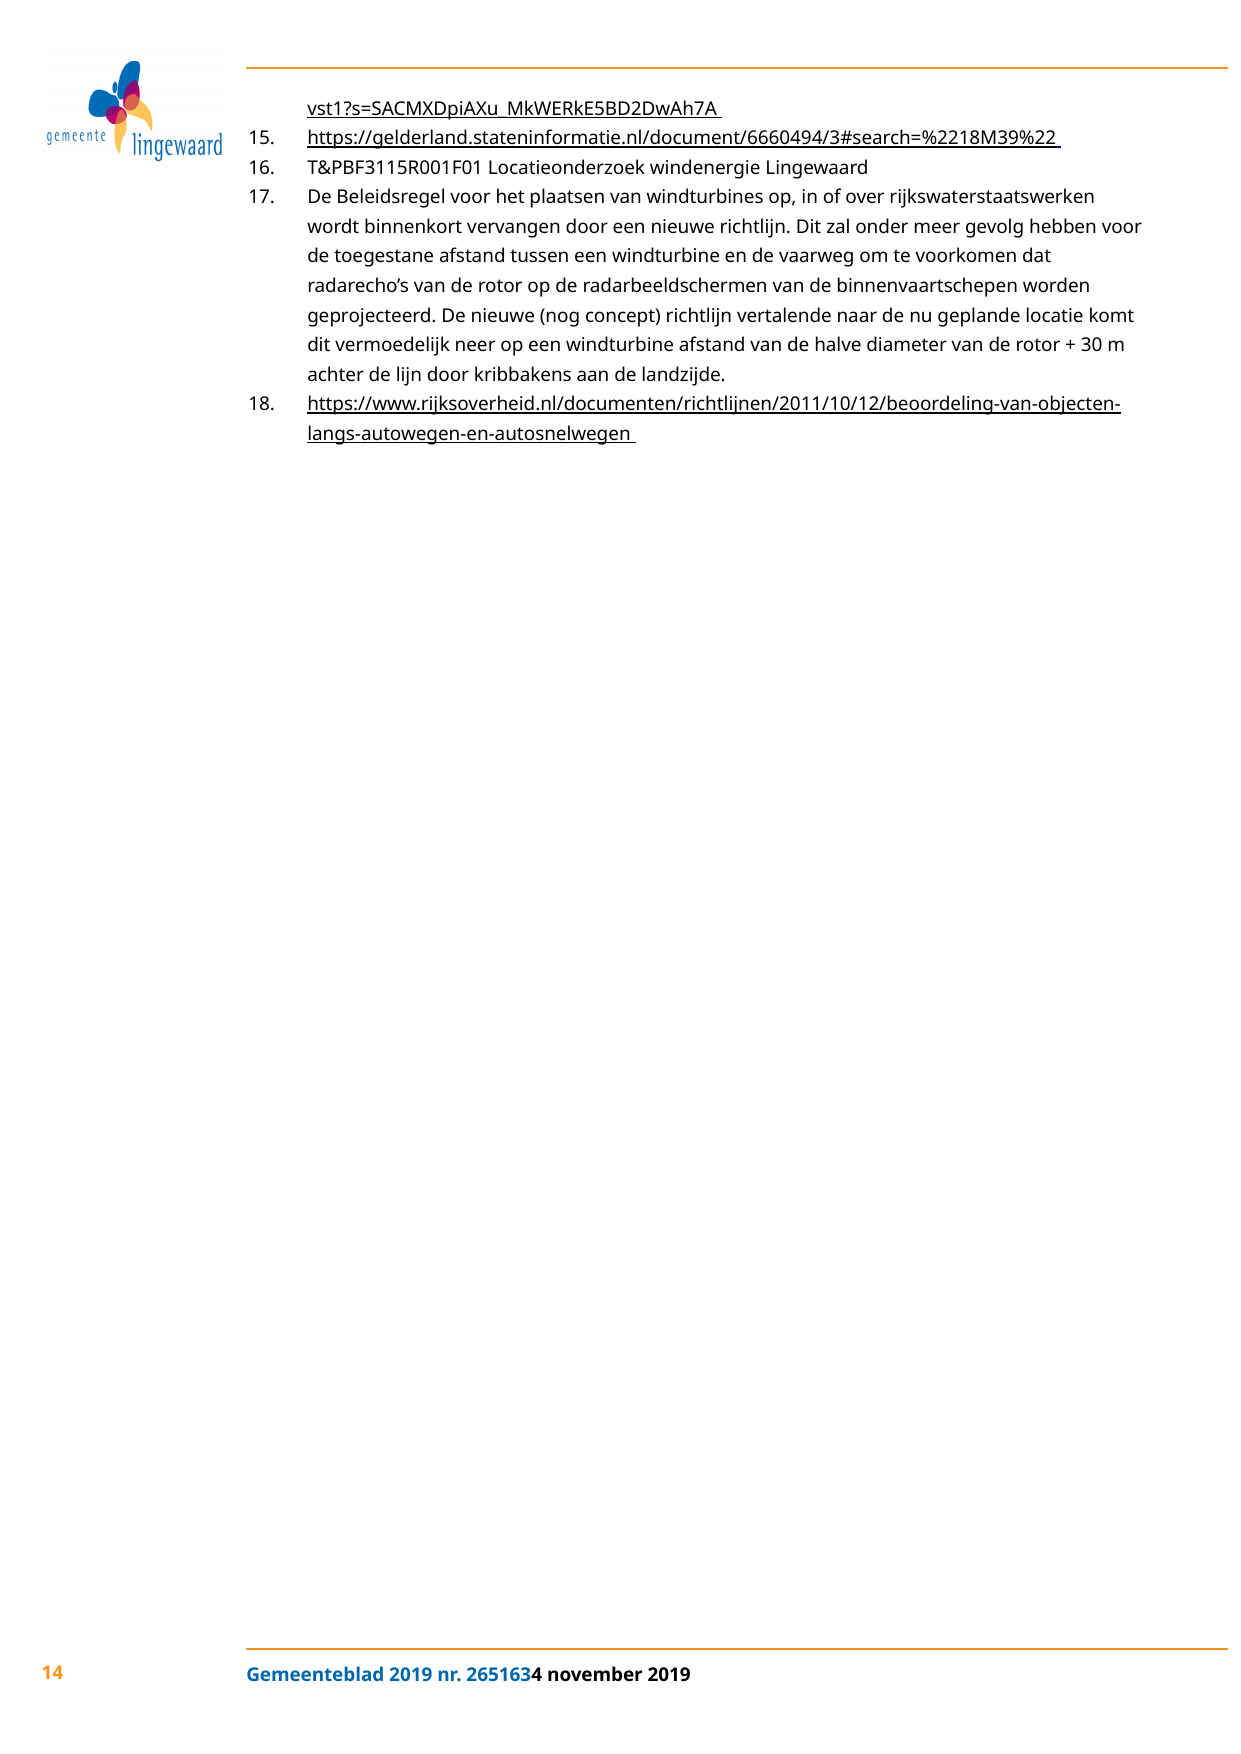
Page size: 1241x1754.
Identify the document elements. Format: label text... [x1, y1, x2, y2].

list De Beleidsregel voor het plaatsen van windturbines op, in of over rijkswaterstaatswerken wordt binnenkort vervangen door een nieuwe richtlijn. Dit zal onder meer gevolg hebben voor de toegestane afstand tussen een windturbine en de vaarweg om te voorkomen dat radarecho’s van de rotor op de radarbeeldschermen van de binnenvaartschepen worden geprojecteerd. De nieuwe (nog concept) richtlijn vertalende naar de nu geplande locatie komt dit vermoedelijk neer op een windturbine afstand van de halve diameter van de rotor + 30 m achter de lijn door kribbakens aan de landzijde. [248, 183, 1152, 387]
list vst1?s=SACMXDpiAXu_MkWERkE5BD2DwAh7A [248, 95, 1152, 121]
list https://www.rijksoverheid.nl/documenten/richtlijnen/2011/10/12/beoordeling-van-objecten-langs-autowegen-en-autosnelwegen [248, 391, 1152, 446]
list https://gelderland.stateninformatie.nl/document/6660494/3#search=%2218M39%22 [248, 124, 1152, 150]
list T&PBF3115R001F01 Locatieonderzoek windenergie Lingewaard [248, 154, 1152, 180]
picture [41, 47, 231, 172]
